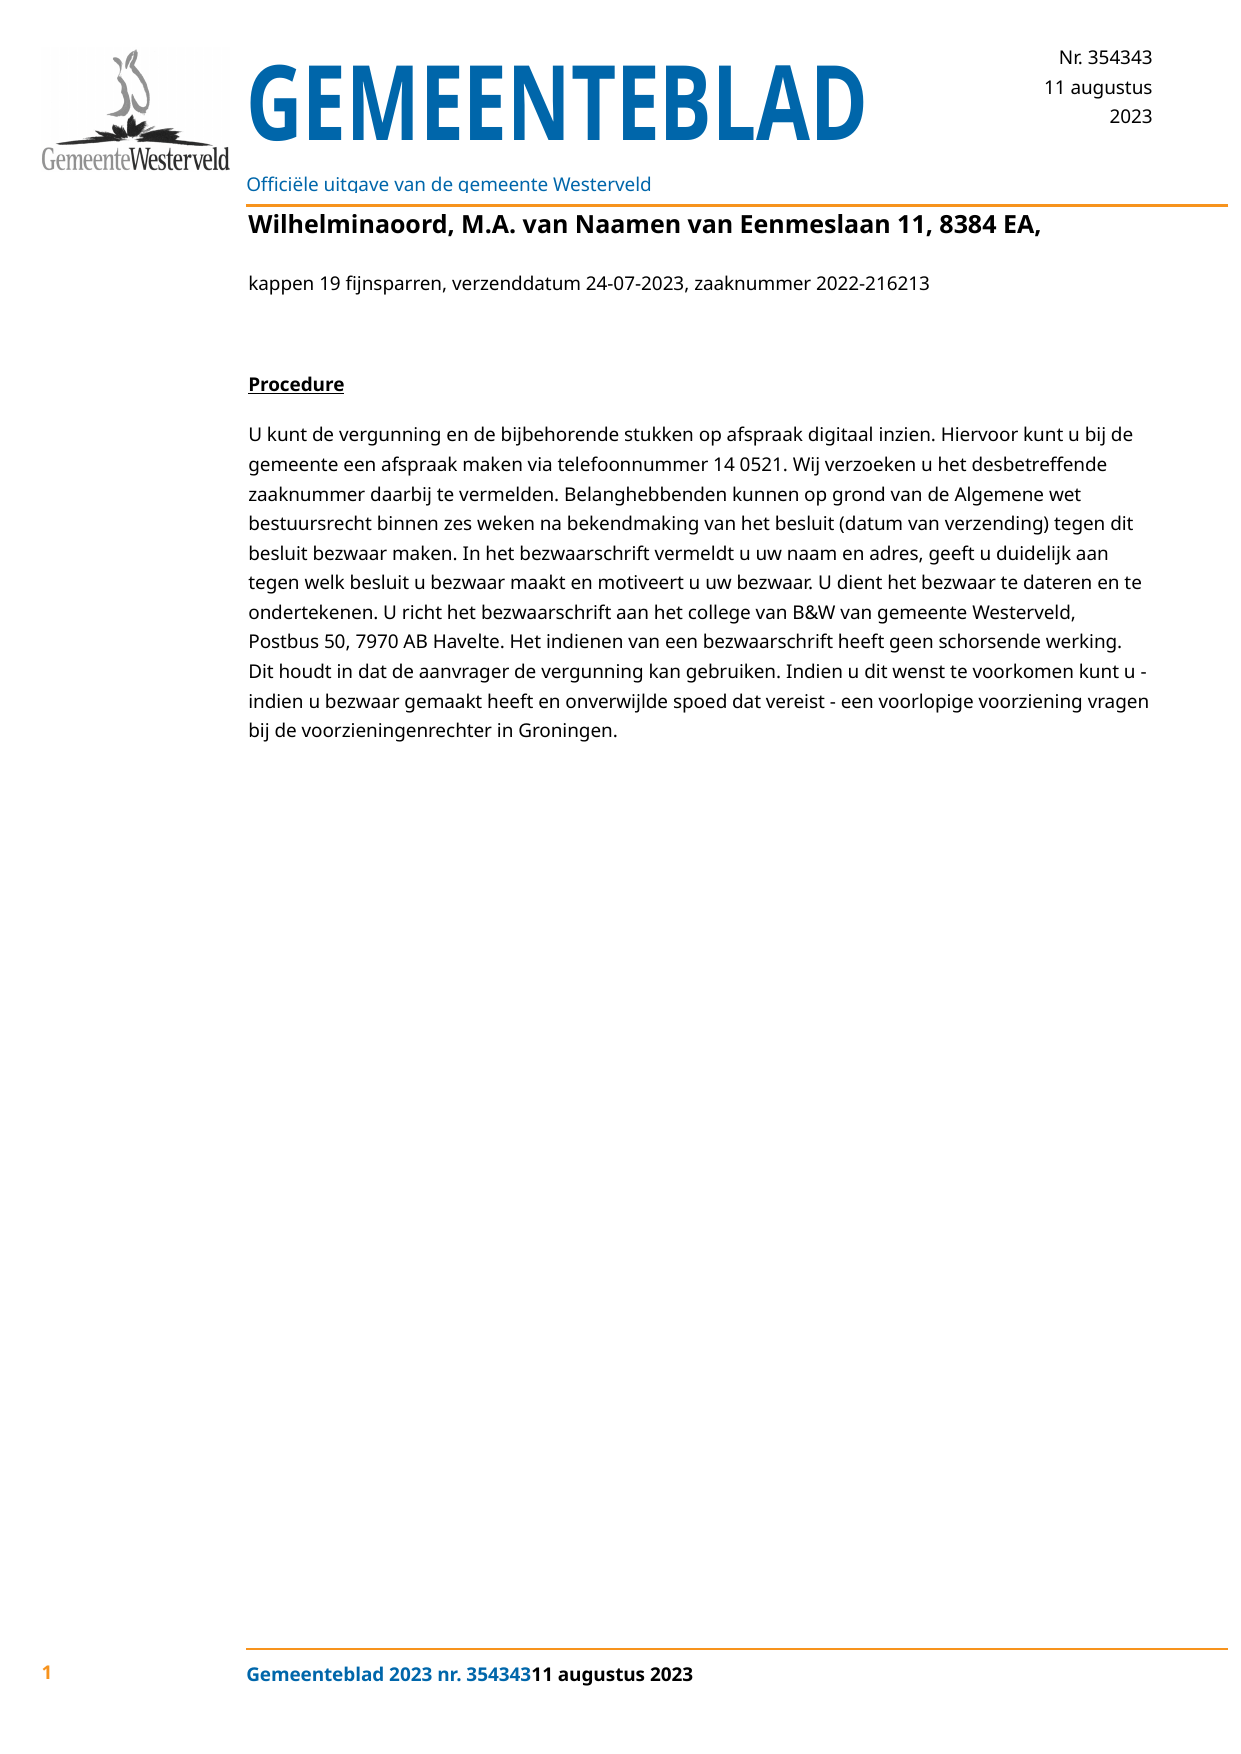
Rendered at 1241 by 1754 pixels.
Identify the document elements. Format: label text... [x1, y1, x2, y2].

text U kunt de vergunning en de bijbehorende stukken op afspraak digitaal inzien. Hiervoor kunt u bij de gemeente een afspraak maken via telefoonnummer 14 0521. Wij verzoeken u het desbetreffende zaaknummer daarbij te vermelden. Belanghebbenden kunnen op grond van de Algemene wet bestuursrecht binnen zes weken na bekendmaking van het besluit (datum van verzending) tegen dit besluit bezwaar maken. In het bezwaarschrift vermeldt u uw naam en adres, geeft u duidelijk aan tegen welk besluit u bezwaar maakt en motiveert u uw bezwaar. U dient het bezwaar te dateren en te ondertekenen. U richt het bezwaarschrift aan het college van B&W van gemeente Westerveld, Postbus 50, 7970 AB Havelte. Het indienen van een bezwaarschrift heeft geen schorsende werking. Dit houdt in dat de aanvrager de vergunning kan gebruiken. Indien u dit wenst te voorkomen kunt u - indien u bezwaar gemaakt heeft en onverwijlde spoed dat vereist - een voorlopige voorziening vragen bij de voorzieningenrechter in Groningen. [248, 422, 1152, 743]
text Wilhelminaoord, M.A. van Naamen van Eenmeslaan 11, 8384 EA, [248, 207, 1152, 241]
picture [41, 47, 231, 172]
text kappen 19 fijnsparren, verzenddatum 24-07-2023, zaaknummer 2022-216213 [248, 270, 1152, 296]
text Procedure [248, 371, 1152, 397]
